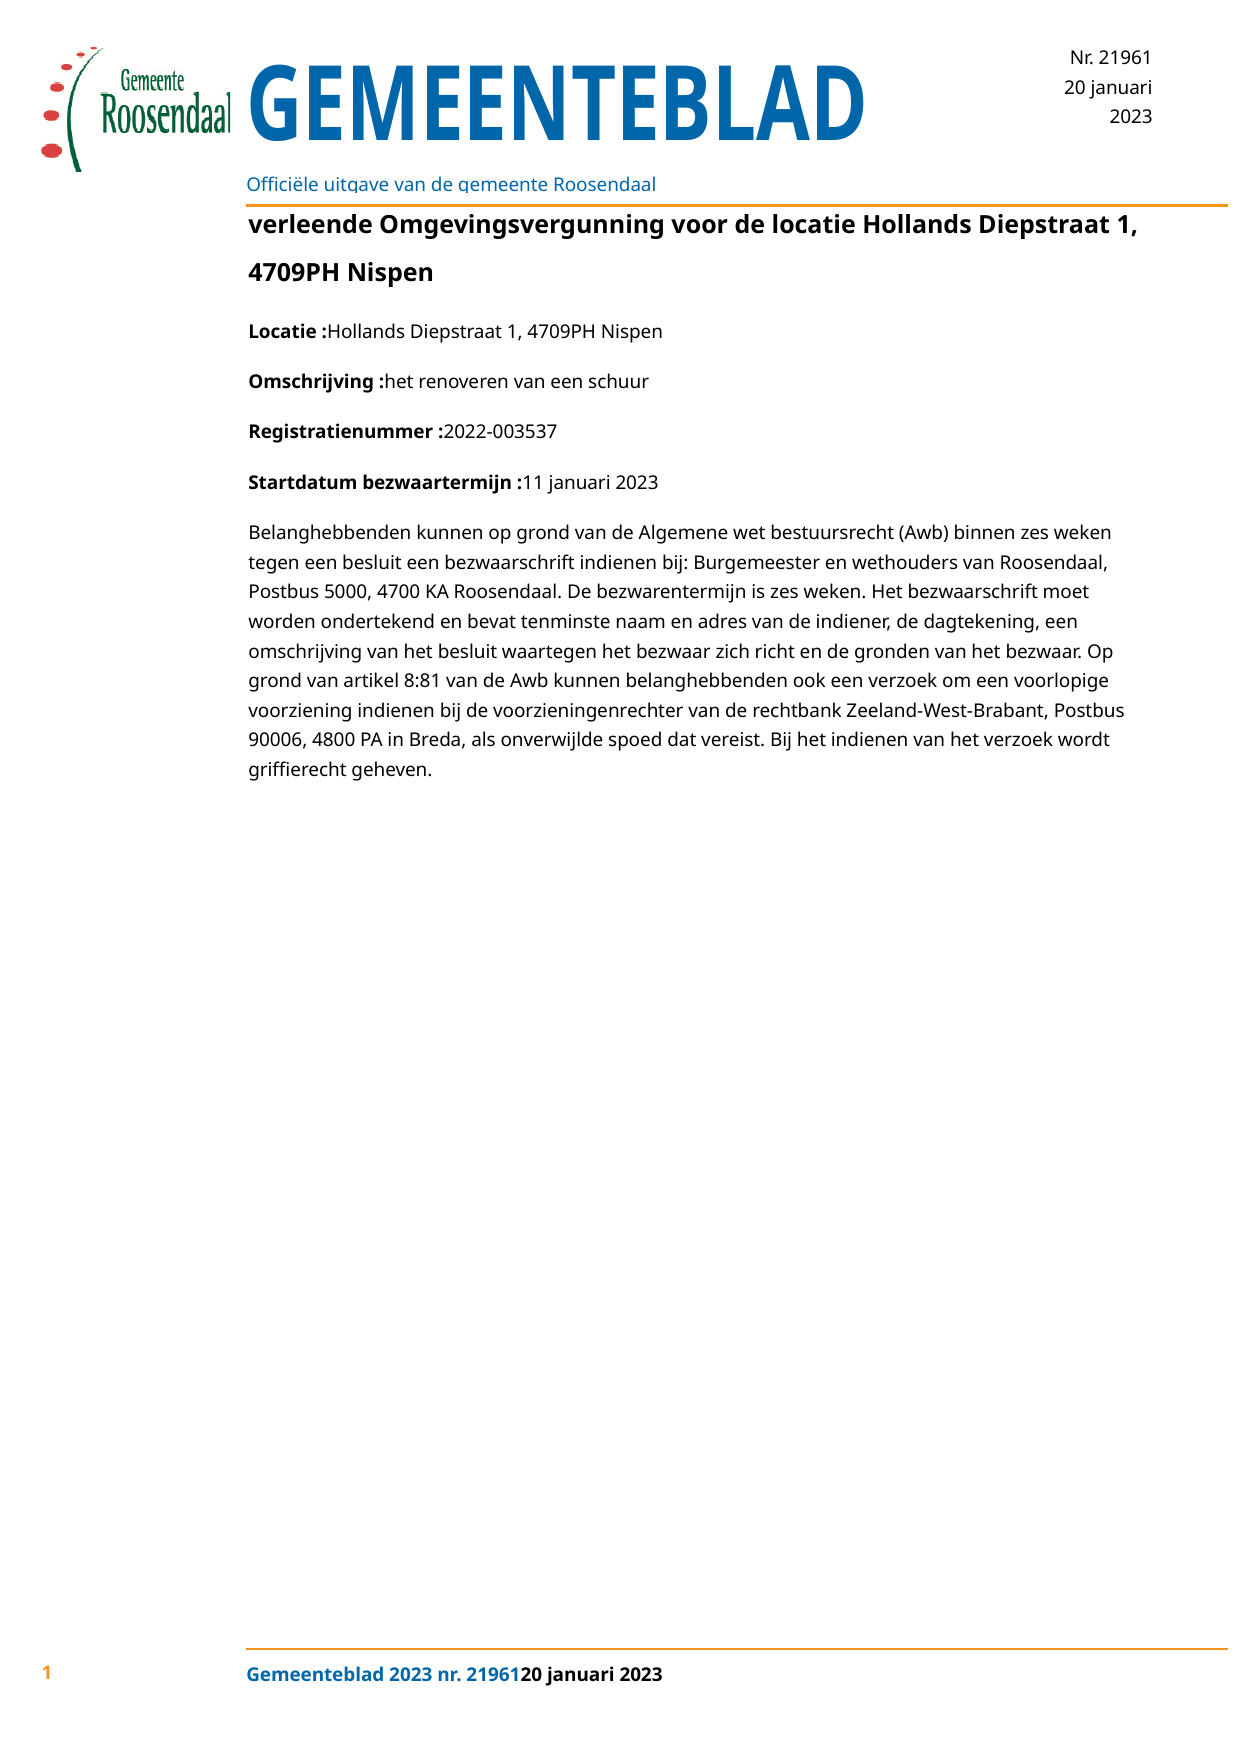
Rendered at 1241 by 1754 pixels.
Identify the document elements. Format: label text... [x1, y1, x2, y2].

text Belanghebbenden kunnen op grond van de Algemene wet bestuursrecht (Awb) binnen zes weken tegen een besluit een bezwaarschrift indienen bij: Burgemeester en wethouders van Roosendaal, Postbus 5000, 4700 KA Roosendaal. De bezwarentermijn is zes weken. Het bezwaarschrift moet worden ondertekend en bevat tenminste naam en adres van de indiener, de dagtekening, een omschrijving van het besluit waartegen het bezwaar zich richt en de gronden van het bezwaar. Op grond van artikel 8:81 van de Awb kunnen belanghebbenden ook een verzoek om een voorlopige voorziening indienen bij de voorzieningenrechter van de rechtbank Zeeland-West-Brabant, Postbus 90006, 4800 PA in Breda, als onverwijlde spoed dat vereist. Bij het indienen van het verzoek wordt griffierecht geheven. [248, 519, 1152, 782]
text verleende Omgevingsvergunning voor de locatie Hollands Diepstraat 1, 4709PH Nispen [248, 207, 1152, 288]
text Locatie :Hollands Diepstraat 1, 4709PH Nispen [248, 318, 1152, 344]
text Startdatum bezwaartermijn :11 januari 2023 [248, 469, 1152, 495]
picture [41, 47, 231, 172]
text Omschrijving :het renoveren van een schuur [248, 368, 1152, 394]
text Registratienummer :2022-003537 [248, 419, 1152, 444]
